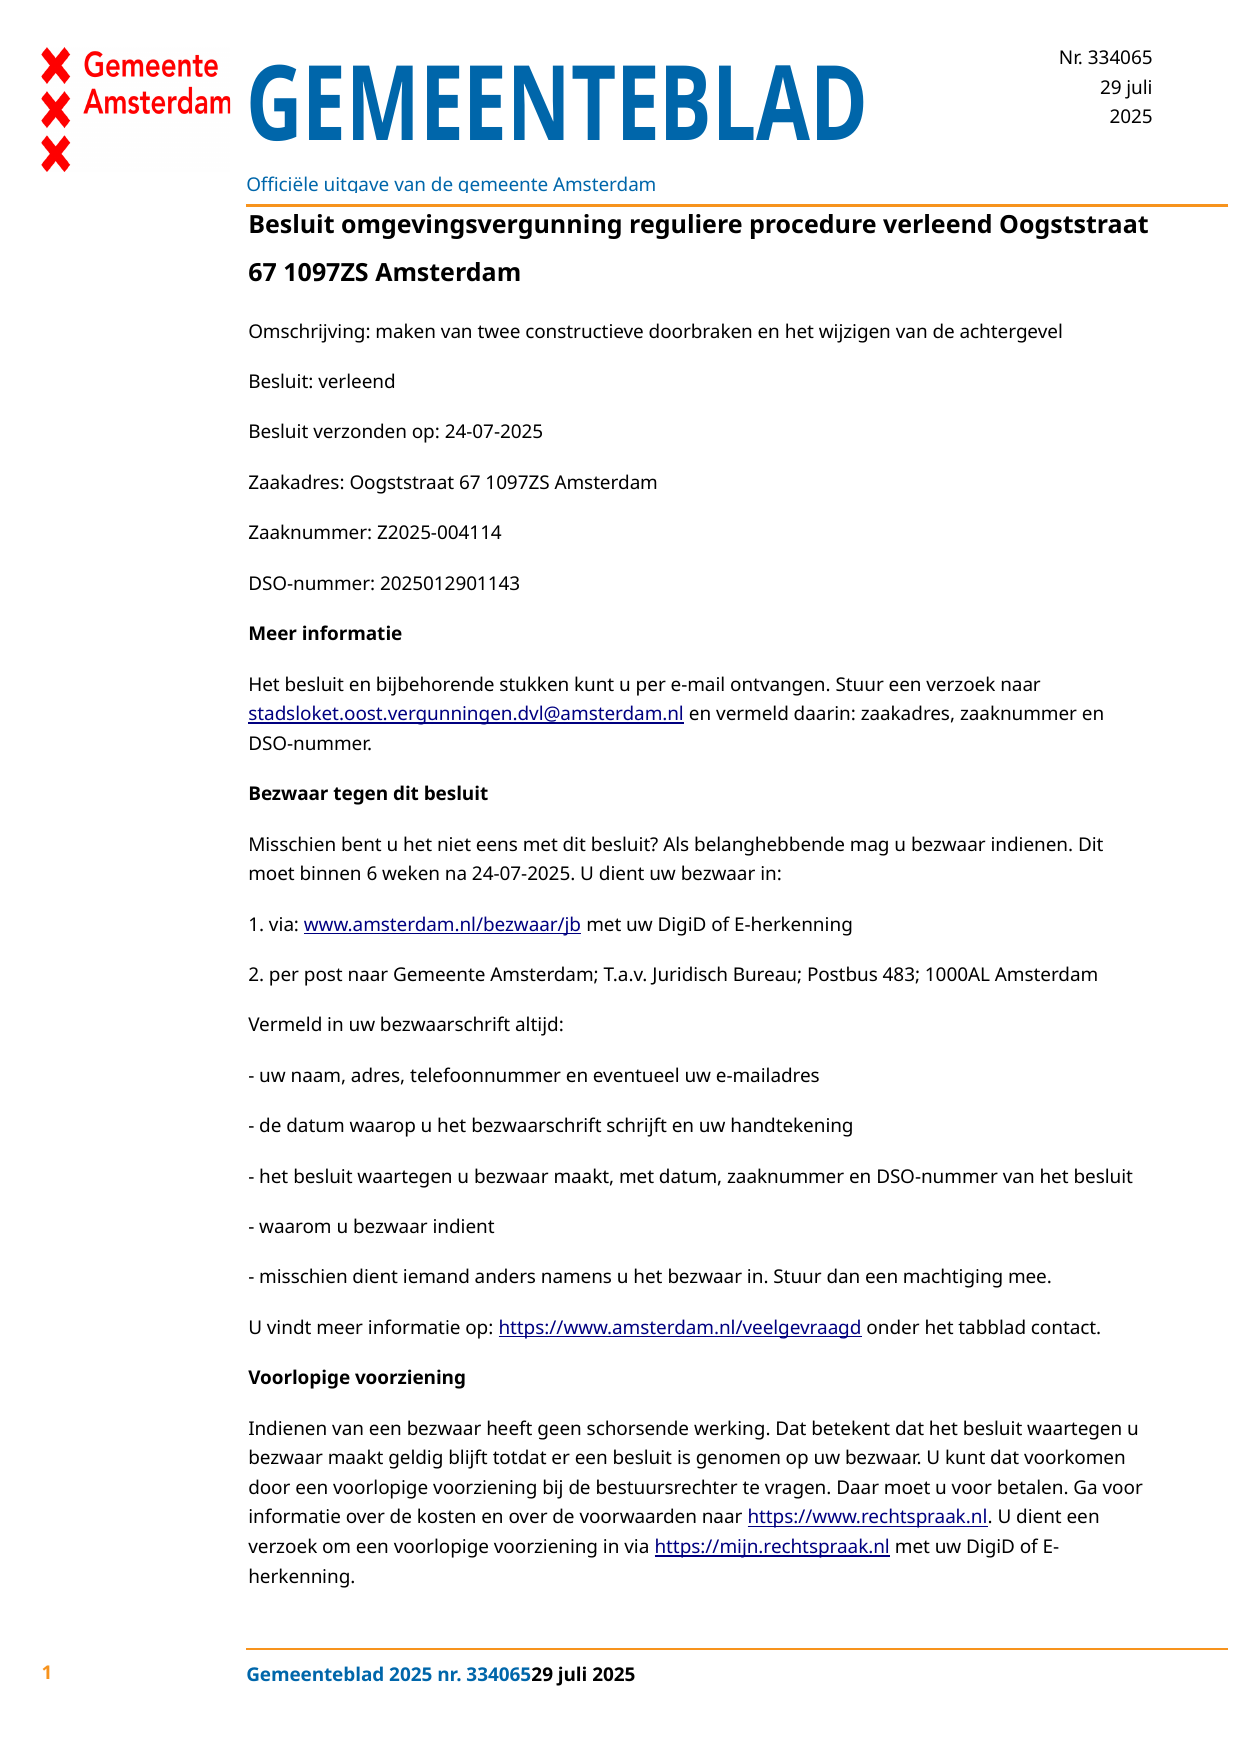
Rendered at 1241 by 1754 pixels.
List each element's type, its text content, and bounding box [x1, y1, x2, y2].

text - misschien dient iemand anders namens u het bezwaar in. Stuur dan een machtiging mee. [248, 1264, 1152, 1289]
text - waarom u bezwaar indient [248, 1213, 1152, 1239]
text Bezwaar tegen dit besluit [248, 780, 1152, 806]
text DSO-nummer: 2025012901143 [248, 570, 1152, 596]
text Besluit verzonden op: 24-07-2025 [248, 419, 1152, 444]
text U vindt meer informatie op: https://www.amsterdam.nl/veelgevraagd onder het tabblad contact. [248, 1314, 1152, 1340]
text Zaakadres: Oogststraat 67 1097ZS Amsterdam [248, 469, 1152, 495]
text Het besluit en bijbehorende stukken kunt u per e-mail ontvangen. Stuur een verzoek naar stadsloket.oost.vergunningen.dvl@amsterdam.nl en vermeld daarin: zaakadres, zaaknummer en DSO-nummer. [248, 671, 1152, 756]
picture [41, 47, 231, 172]
text Besluit: verleend [248, 368, 1152, 394]
text Omschrijving: maken van twee constructieve doorbraken en het wijzigen van de achtergevel [248, 318, 1152, 344]
text 1. via: www.amsterdam.nl/bezwaar/jb met uw DigiD of E-herkenning [248, 911, 1152, 937]
text 2. per post naar Gemeente Amsterdam; T.a.v. Juridisch Bureau; Postbus 483; 1000AL Amsterdam [248, 961, 1152, 987]
text - uw naam, adres, telefoonnummer en eventueel uw e-mailadres [248, 1062, 1152, 1088]
text Meer informatie [248, 620, 1152, 646]
text Vermeld in uw bezwaarschrift altijd: [248, 1012, 1152, 1037]
text Voorlopige voorziening [248, 1364, 1152, 1390]
text - de datum waarop u het bezwaarschrift schrijft en uw handtekening [248, 1112, 1152, 1138]
text - het besluit waartegen u bezwaar maakt, met datum, zaaknummer en DSO-nummer van het besluit [248, 1163, 1152, 1189]
text Zaaknummer: Z2025-004114 [248, 519, 1152, 545]
text Besluit omgevingsvergunning reguliere procedure verleend Oogststraat 67 1097ZS Amsterdam [248, 207, 1152, 288]
text Indienen van een bezwaar heeft geen schorsende werking. Dat betekent dat het besluit waartegen u bezwaar maakt geldig blijft totdat er een besluit is genomen op uw bezwaar. U kunt dat voorkomen door een voorlopige voorziening bij de bestuursrechter te vragen. Daar moet u voor betalen. Ga voor informatie over de kosten en over de voorwaarden naar https://www.rechtspraak.nl. U dient een verzoek om een voorlopige voorziening in via https://mijn.rechtspraak.nl met uw DigiD of E-herkenning. [248, 1415, 1152, 1589]
text Misschien bent u het niet eens met dit besluit? Als belanghebbende mag u bezwaar indienen. Dit moet binnen 6 weken na 24-07-2025. U dient uw bezwaar in: [248, 831, 1152, 886]
